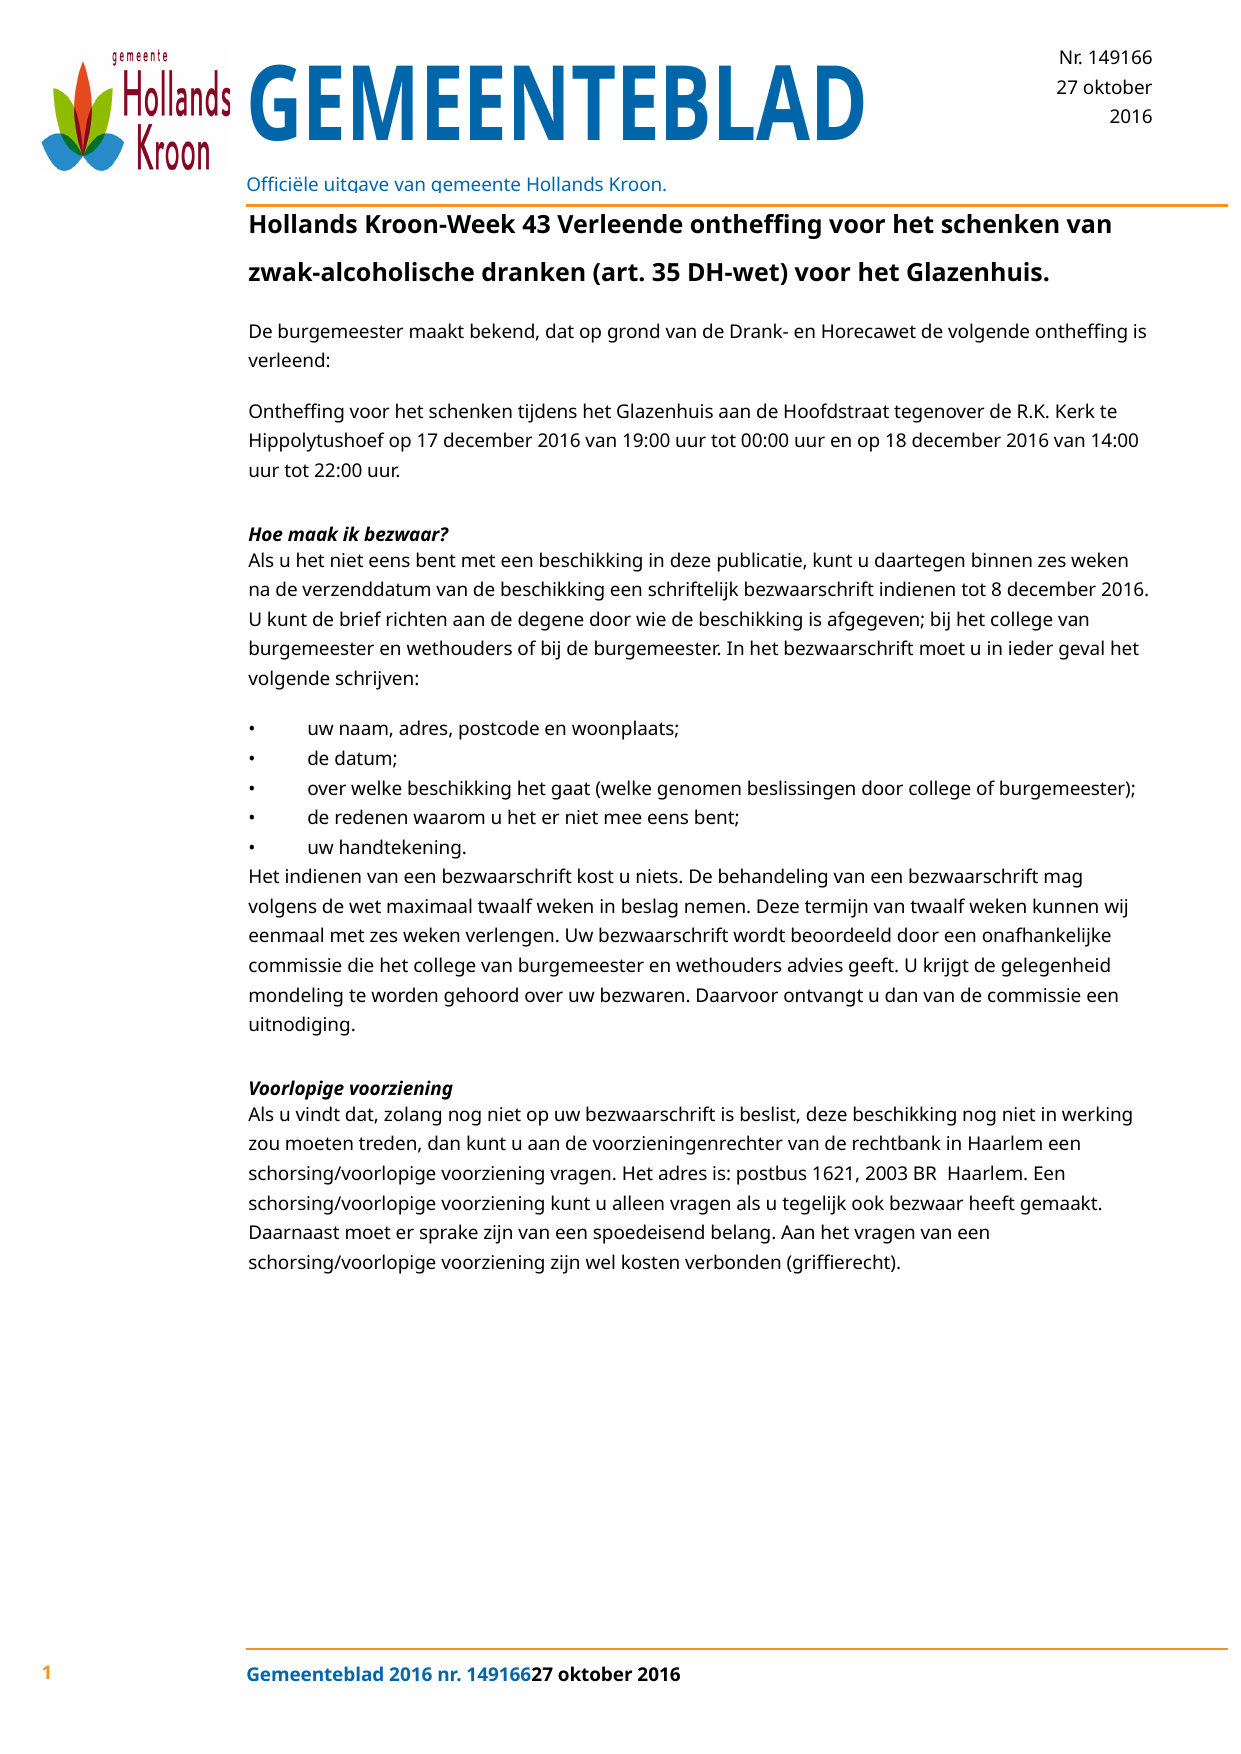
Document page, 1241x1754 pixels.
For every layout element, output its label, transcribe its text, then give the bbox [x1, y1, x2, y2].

list over welke beschikking het gaat (welke genomen beslissingen door college of burgemeester); [248, 775, 1152, 800]
picture [41, 47, 231, 172]
text Ontheffing voor het schenken tijdens het Glazenhuis aan de Hoofdstraat tegenover de R.K. Kerk te Hippolytushoef op 17 december 2016 van 19:00 uur tot 00:00 uur en op 18 december 2016 van 14:00 uur tot 22:00 uur. [248, 398, 1152, 483]
list uw naam, adres, postcode en woonplaats; [248, 716, 1152, 741]
list de redenen waarom u het er niet mee eens bent; [248, 804, 1152, 830]
list de datum; [248, 745, 1152, 771]
text De burgemeester maakt bekend, dat op grond van de Drank- en Horecawet de volgende ontheffing is verleend: [248, 318, 1152, 373]
text Hoe maak ik bezwaar? [248, 521, 1152, 547]
text Als u vindt dat, zolang nog niet op uw bezwaarschrift is beslist, deze beschikking nog niet in werking zou moeten treden, dan kunt u aan de voorzieningenrechter van de rechtbank in Haarlem een schorsing/voorlopige voorziening vragen. Het adres is: postbus 1621, 2003 BR Haarlem. Een schorsing/voorlopige voorziening kunt u alleen vragen als u tegelijk ook bezwaar heeft gemaakt. Daarnaast moet er sprake zijn van een spoedeisend belang. Aan het vragen van een schorsing/voorlopige voorziening zijn wel kosten verbonden (griffierecht). [248, 1101, 1152, 1275]
text Hollands Kroon-Week 43 Verleende ontheffing voor het schenken van zwak-alcoholische dranken (art. 35 DH-wet) voor het Glazenhuis. [248, 207, 1152, 288]
list uw handtekening. [248, 834, 1152, 859]
text Als u het niet eens bent met een beschikking in deze publicatie, kunt u daartegen binnen zes weken na de verzenddatum van de beschikking een schriftelijk bezwaarschrift indienen tot 8 december 2016. U kunt de brief richten aan de degene door wie de beschikking is afgegeven; bij het college van burgemeester en wethouders of bij de burgemeester. In het bezwaarschrift moet u in ieder geval het volgende schrijven: [248, 547, 1152, 691]
text Voorlopige voorziening [248, 1075, 1152, 1101]
text Het indienen van een bezwaarschrift kost u niets. De behandeling van een bezwaarschrift mag volgens de wet maximaal twaalf weken in beslag nemen. Deze termijn van twaalf weken kunnen wij eenmaal met zes weken verlengen. Uw bezwaarschrift wordt beoordeeld door een onafhankelijke commissie die het college van burgemeester en wethouders advies geeft. U krijgt de gelegenheid mondeling te worden gehoord over uw bezwaren. Daarvoor ontvangt u dan van de commissie een uitnodiging. [248, 863, 1152, 1037]
